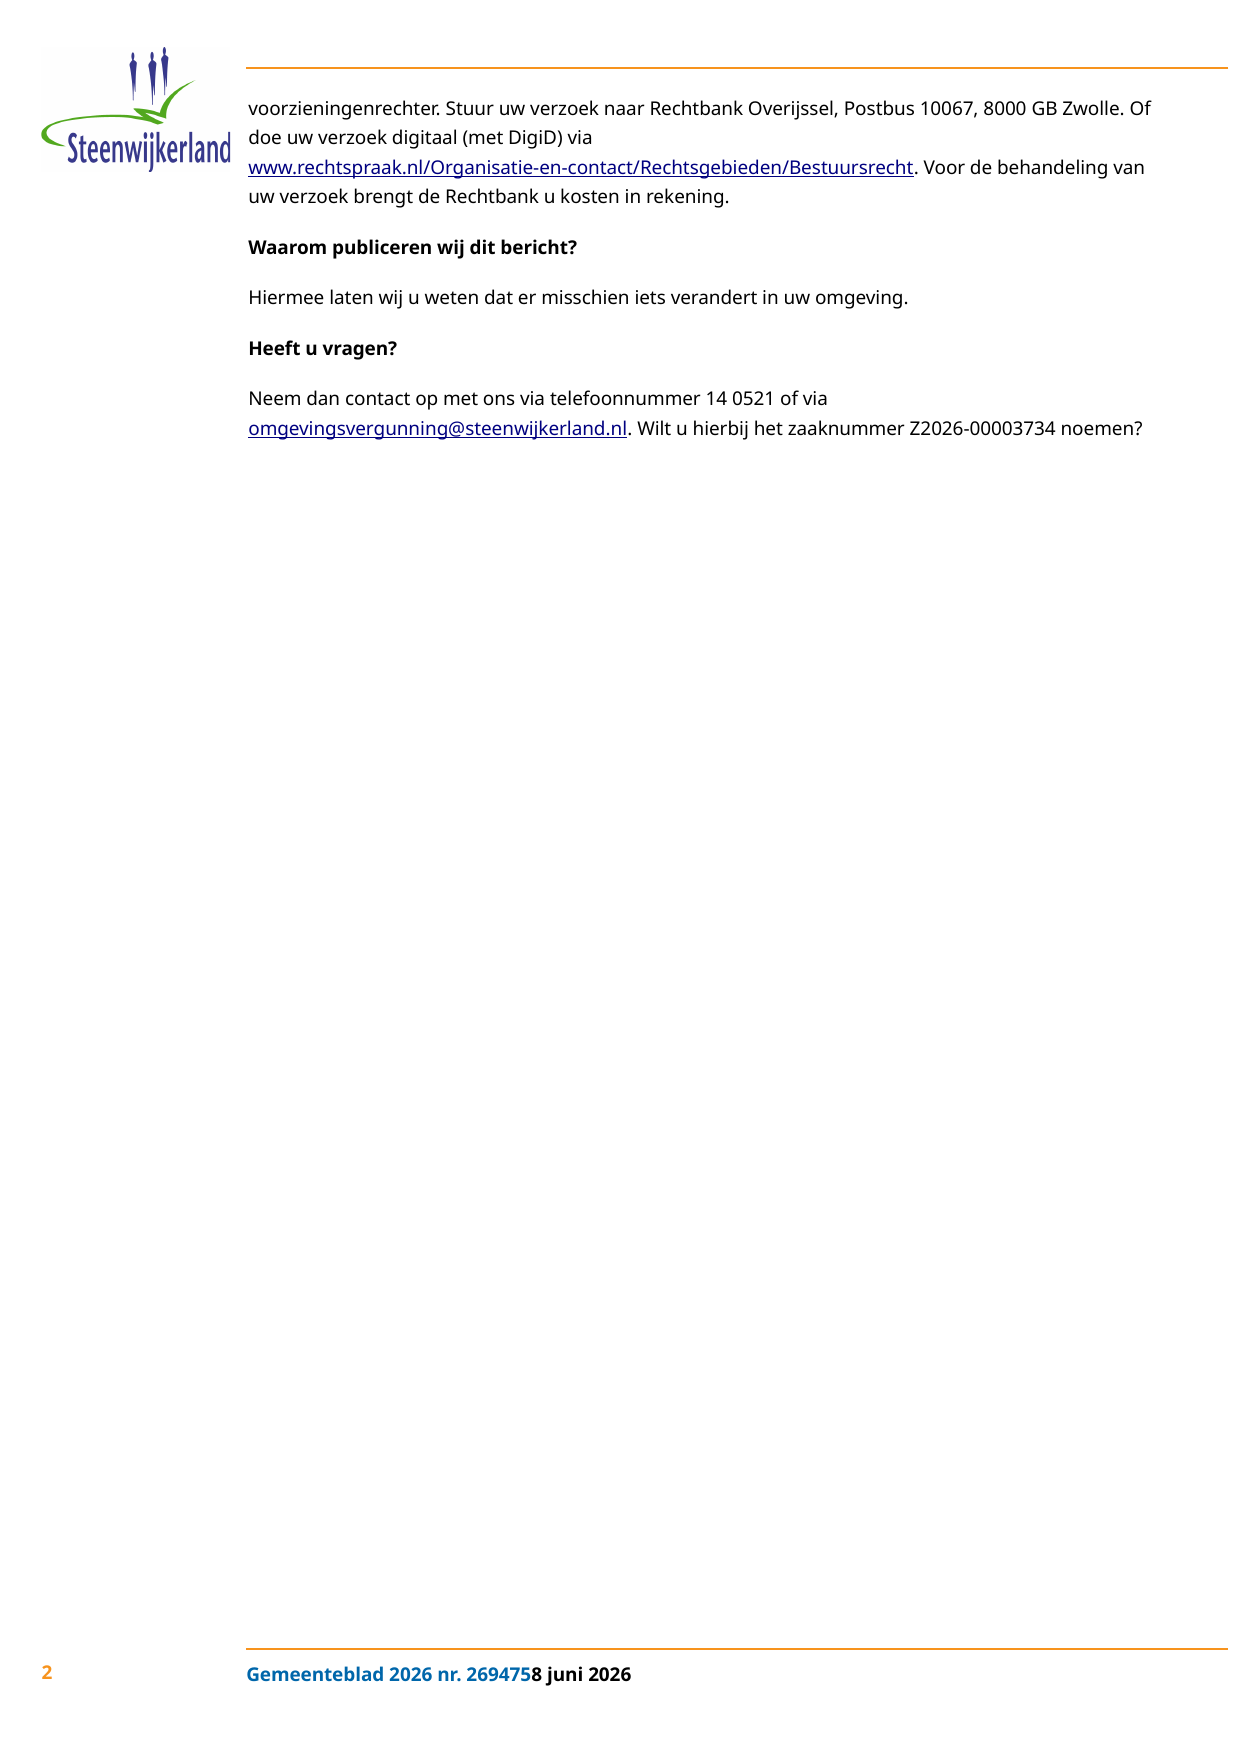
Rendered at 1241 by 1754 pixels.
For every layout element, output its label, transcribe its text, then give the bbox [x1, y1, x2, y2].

text Waarom publiceren wij dit bericht? [248, 234, 1152, 260]
text Heeft u vragen? [248, 335, 1152, 361]
text Hiermee laten wij u weten dat er misschien iets verandert in uw omgeving. [248, 284, 1152, 310]
text voorzieningenrechter. Stuur uw verzoek naar Rechtbank Overijssel, Postbus 10067, 8000 GB Zwolle. Of doe uw verzoek digitaal (met DigiD) via www.rechtspraak.nl/Organisatie-en-contact/Rechtsgebieden/Bestuursrecht. Voor de behandeling van uw verzoek brengt de Rechtbank u kosten in rekening. [248, 95, 1152, 209]
picture [41, 47, 231, 172]
text Neem dan contact op met ons via telefoonnummer 14 0521 of via omgevingsvergunning@steenwijkerland.nl. Wilt u hierbij het zaaknummer Z2026-00003734 noemen? [248, 385, 1152, 441]
